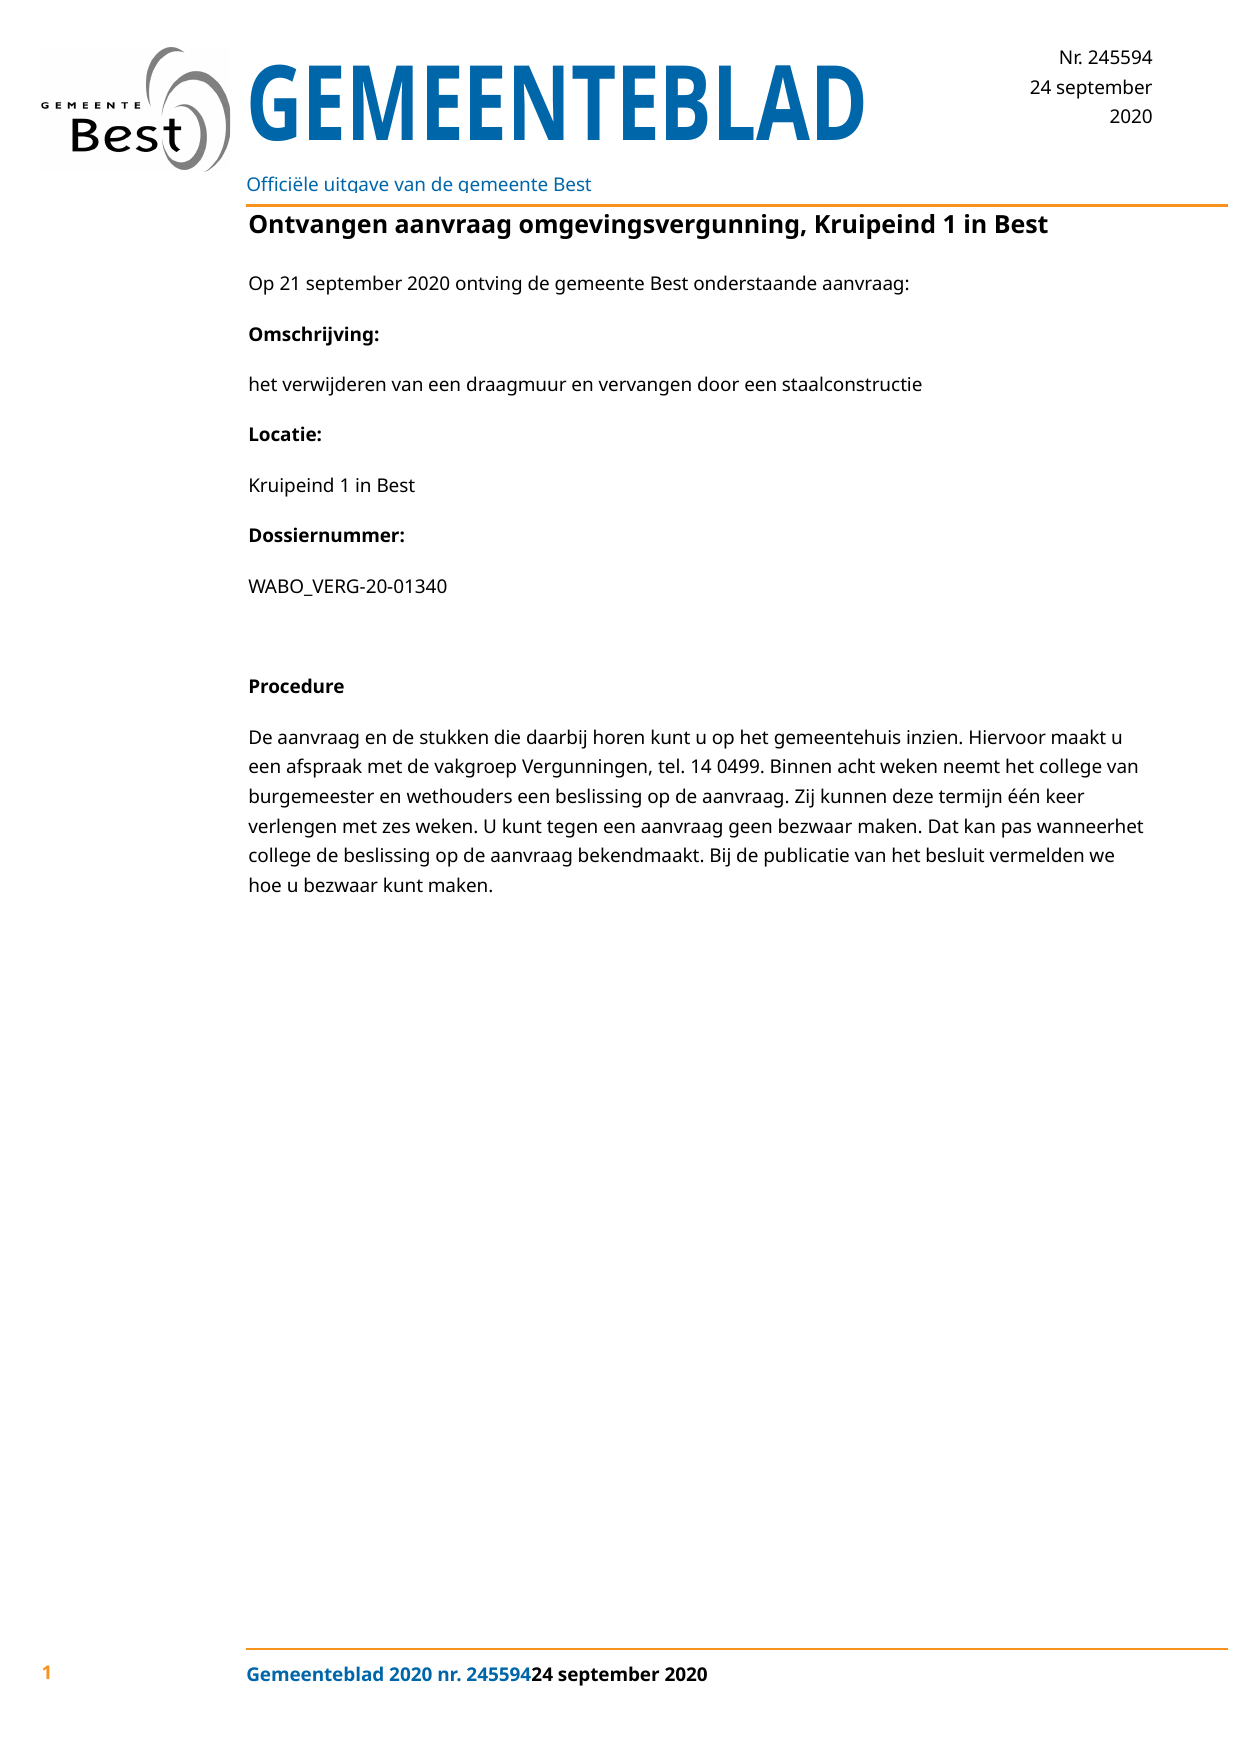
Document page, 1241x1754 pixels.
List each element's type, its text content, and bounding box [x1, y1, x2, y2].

picture [41, 47, 231, 172]
text het verwijderen van een draagmuur en vervangen door een staalconstructie [248, 371, 1152, 397]
text Ontvangen aanvraag omgevingsvergunning, Kruipeind 1 in Best [248, 207, 1152, 241]
text Procedure [248, 674, 1152, 699]
text Dossiernummer: [248, 522, 1152, 548]
text Locatie: [248, 422, 1152, 447]
text De aanvraag en de stukken die daarbij horen kunt u op het gemeentehuis inzien. Hiervoor maakt u een afspraak met de vakgroep Vergunningen, tel. 14 0499. Binnen acht weken neemt het college van burgemeester en wethouders een beslissing op de aanvraag. Zij kunnen deze termijn één keer verlengen met zes weken. U kunt tegen een aanvraag geen bezwaar maken. Dat kan pas wanneerhet college de beslissing op de aanvraag bekendmaakt. Bij de publicatie van het besluit vermelden we hoe u bezwaar kunt maken. [248, 724, 1152, 898]
text Kruipeind 1 in Best [248, 472, 1152, 498]
text WABO_VERG-20-01340 [248, 573, 1152, 598]
text Op 21 september 2020 ontving de gemeente Best onderstaande aanvraag: [248, 270, 1152, 296]
text Omschrijving: [248, 321, 1152, 346]
